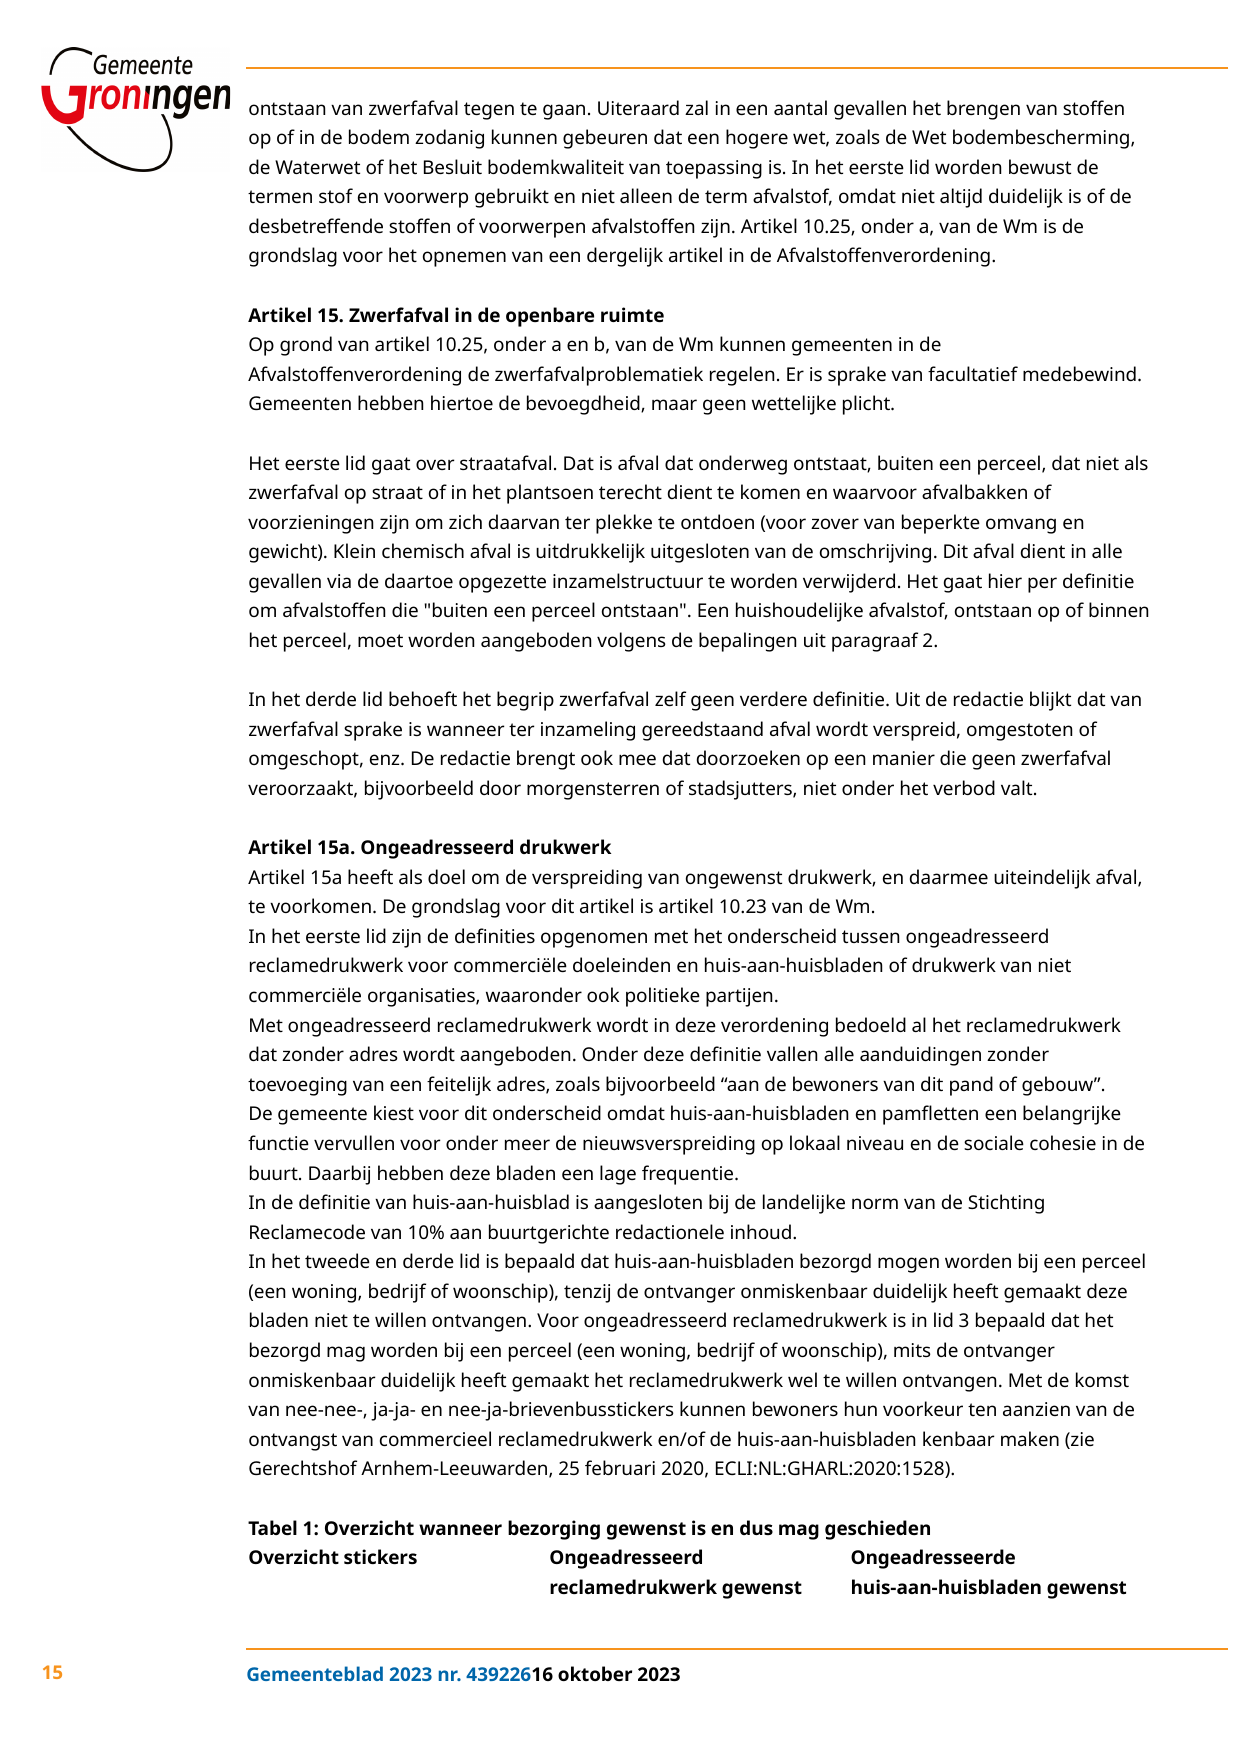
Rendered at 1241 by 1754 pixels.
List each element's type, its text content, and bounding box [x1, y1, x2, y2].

text In de definitie van huis-aan-huisblad is aangesloten bij de landelijke norm van de Stichting Reclamecode van 10% aan buurtgerichte redactionele inhoud. [248, 1189, 1152, 1245]
text Op grond van artikel 10.25, onder a en b, van de Wm kunnen gemeenten in de Afvalstoffenverordening de zwerfafvalproblematiek regelen. Er is sprake van facultatief medebewind. Gemeenten hebben hiertoe de bevoegdheid, maar geen wettelijke plicht. [248, 331, 1152, 416]
text In het tweede en derde lid is bepaald dat huis-aan-huisbladen bezorgd mogen worden bij een perceel (een woning, bedrijf of woonschip), tenzij de ontvanger onmiskenbaar duidelijk heeft gemaakt deze bladen niet te willen ontvangen. Voor ongeadresseerd reclamedrukwerk is in lid 3 bepaald dat het bezorgd mag worden bij een perceel (een woning, bedrijf of woonschip), mits de ontvanger onmiskenbaar duidelijk heeft gemaakt het reclamedrukwerk wel te willen ontvangen. Met de komst van nee-nee-, ja-ja- en nee-ja-brievenbusstickers kunnen bewoners hun voorkeur ten aanzien van de ontvangst van commercieel reclamedrukwerk en/of de huis-aan-huisbladen kenbaar maken (zie Gerechtshof Arnhem-Leeuwarden, 25 februari 2020, ECLI:NL:GHARL:2020:1528). [248, 1248, 1152, 1481]
table_header Ongeadresseerde huis-aan-huisbladen gewenst [850, 1545, 1152, 1600]
text Artikel 15a heeft als doel om de verspreiding van ongewenst drukwerk, en daarmee uiteindelijk afval, te voorkomen. De grondslag voor dit artikel is artikel 10.23 van de Wm. [248, 864, 1152, 919]
text Artikel 15a. Ongeadresseerd drukwerk [248, 834, 1152, 860]
text ontstaan van zwerfafval tegen te gaan. Uiteraard zal in een aantal gevallen het brengen van stoffen op of in de bodem zodanig kunnen gebeuren dat een hogere wet, zoals de Wet bodembescherming, de Waterwet of het Besluit bodemkwaliteit van toepassing is. In het eerste lid worden bewust de termen stof en voorwerp gebruikt en niet alleen de term afvalstof, omdat niet altijd duidelijk is of de desbetreffende stoffen of voorwerpen afvalstoffen zijn. Artikel 10.25, onder a, van de Wm is de grondslag voor het opnemen van een dergelijk artikel in de Afvalstoffenverordening. [248, 95, 1152, 268]
table_header Overzicht stickers [248, 1545, 549, 1600]
text Met ongeadresseerd reclamedrukwerk wordt in deze verordening bedoeld al het reclamedrukwerk dat zonder adres wordt aangeboden. Onder deze definitie vallen alle aanduidingen zonder toevoeging van een feitelijk adres, zoals bijvoorbeeld “aan de bewoners van dit pand of gebouw”. [248, 1012, 1152, 1097]
table_header Ongeadresseerd reclamedrukwerk gewenst [549, 1545, 850, 1600]
text In het eerste lid zijn de definities opgenomen met het onderscheid tussen ongeadresseerd reclamedrukwerk voor commerciële doeleinden en huis-aan-huisbladen of drukwerk van niet commerciële organisaties, waaronder ook politieke partijen. [248, 923, 1152, 1008]
picture [41, 47, 231, 172]
text Tabel 1: Overzicht wanneer bezorging gewenst is en dus mag geschieden [248, 1515, 1152, 1541]
text Artikel 15. Zwerfafval in de openbare ruimte [248, 302, 1152, 328]
text De gemeente kiest voor dit onderscheid omdat huis-aan-huisbladen en pamfletten een belangrijke functie vervullen voor onder meer de nieuwsverspreiding op lokaal niveau en de sociale cohesie in de buurt. Daarbij hebben deze bladen een lage frequentie. [248, 1101, 1152, 1186]
text In het derde lid behoeft het begrip zwerfafval zelf geen verdere definitie. Uit de redactie blijkt dat van zwerfafval sprake is wanneer ter inzameling gereedstaand afval wordt verspreid, omgestoten of omgeschopt, enz. De redactie brengt ook mee dat doorzoeken op een manier die geen zwerfafval veroorzaakt, bijvoorbeeld door morgensterren of stadsjutters, niet onder het verbod valt. [248, 686, 1152, 801]
text Het eerste lid gaat over straatafval. Dat is afval dat onderweg ontstaat, buiten een perceel, dat niet als zwerfafval op straat of in het plantsoen terecht dient te komen en waarvoor afvalbakken of voorzieningen zijn om zich daarvan ter plekke te ontdoen (voor zover van beperkte omvang en gewicht). Klein chemisch afval is uitdrukkelijk uitgesloten van de omschrijving. Dit afval dient in alle gevallen via de daartoe opgezette inzamelstructuur te worden verwijderd. Het gaat hier per definitie om afvalstoffen die "buiten een perceel ontstaan". Een huishoudelijke afvalstof, ontstaan op of binnen het perceel, moet worden aangeboden volgens de bepalingen uit paragraaf 2. [248, 450, 1152, 653]
